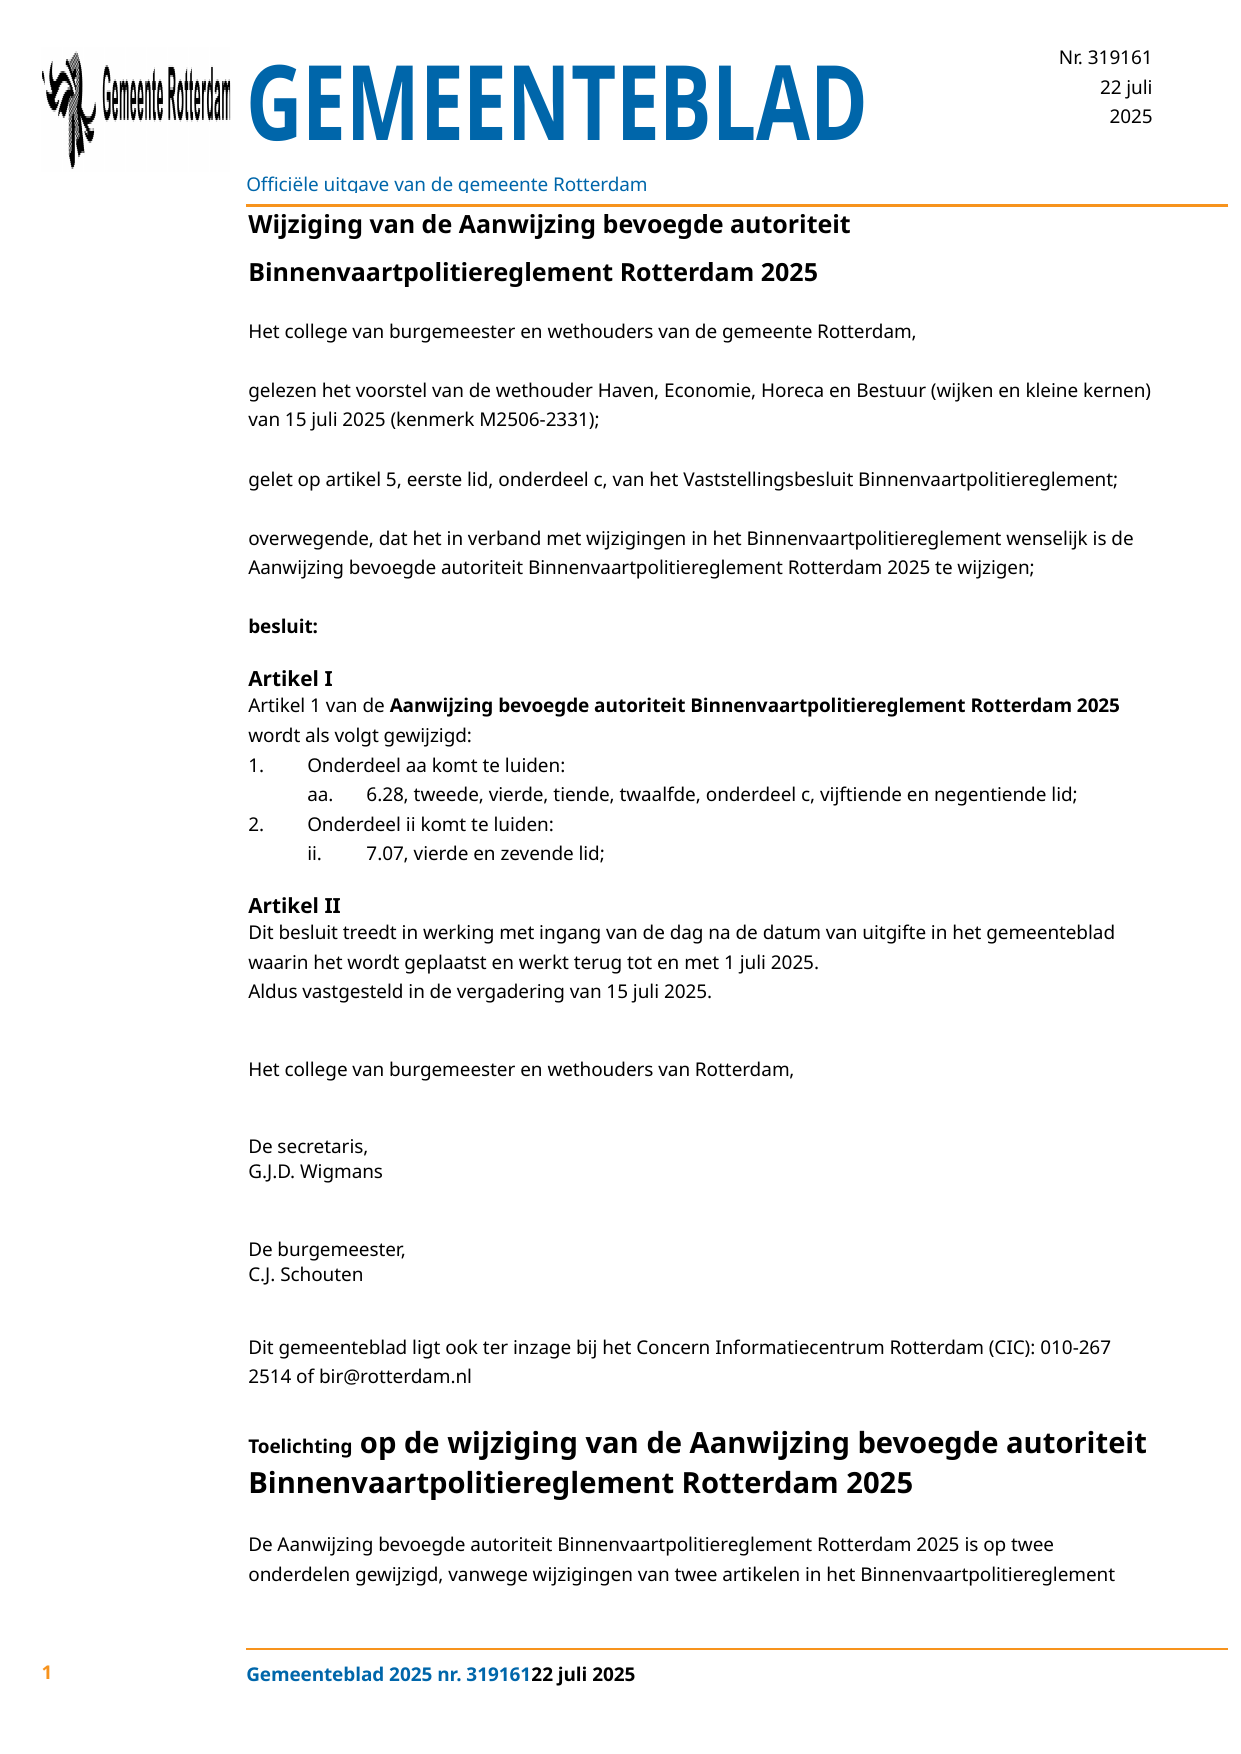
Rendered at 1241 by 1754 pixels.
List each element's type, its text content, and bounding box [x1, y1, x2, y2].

text Wijziging van de Aanwijzing bevoegde autoriteit Binnenvaartpolitiereglement Rotterdam 2025 [248, 207, 1152, 288]
text G.J.D. Wigmans [248, 1159, 1152, 1184]
text Artikel 1 van de Aanwijzing bevoegde autoriteit Binnenvaartpolitiereglement Rotterdam 2025 wordt als volgt gewijzigd: [248, 693, 1152, 748]
list Onderdeel ii komt te luiden: [248, 811, 1152, 837]
text besluit: [248, 614, 1152, 639]
text De Aanwijzing bevoegde autoriteit Binnenvaartpolitiereglement Rotterdam 2025 is op twee onderdelen gewijzigd, vanwege wijzigingen van twee artikelen in het Binnenvaartpolitiereglement [248, 1531, 1152, 1586]
text Artikel I [248, 664, 1152, 693]
picture [41, 47, 231, 172]
text Artikel II [248, 891, 1152, 919]
text Toelichting op de wijziging van de Aanwijzing bevoegde autoriteit Binnenvaartpolitiereglement Rotterdam 2025 [248, 1423, 1152, 1502]
list 7.07, vierde en zevende lid; [307, 841, 1152, 866]
list Onderdeel aa komt te luiden: [248, 752, 1152, 777]
text Dit besluit treedt in werking met ingang van de dag na de datum van uitgifte in het gemeenteblad waarin het wordt geplaatst en werkt terug tot en met 1 juli 2025. [248, 919, 1152, 975]
text Het college van burgemeester en wethouders van de gemeente Rotterdam, [248, 318, 1152, 344]
text De secretaris, [248, 1133, 1152, 1159]
text Aldus vastgesteld in de vergadering van 15 juli 2025. [248, 978, 1152, 1004]
text gelezen het voorstel van de wethouder Haven, Economie, Horeca en Bestuur (wijken en kleine kernen) van 15 juli 2025 (kenmerk M2506-2331); [248, 377, 1152, 432]
text Dit gemeenteblad ligt ook ter inzage bij het Concern Informatiecentrum Rotterdam (CIC): 010-267 2514 of bir@rotterdam.nl [248, 1334, 1152, 1389]
list 6.28, tweede, vierde, tiende, twaalfde, onderdeel c, vijftiende en negentiende lid; [307, 781, 1152, 807]
text C.J. Schouten [248, 1262, 1152, 1287]
text gelet op artikel 5, eerste lid, onderdeel c, van het Vaststellingsbesluit Binnenvaartpolitiereglement; [248, 466, 1152, 492]
text Het college van burgemeester en wethouders van Rotterdam, [248, 1056, 1152, 1081]
text De burgemeester, [248, 1236, 1152, 1262]
text overwegende, dat het in verband met wijzigingen in het Binnenvaartpolitiereglement wenselijk is de Aanwijzing bevoegde autoriteit Binnenvaartpolitiereglement Rotterdam 2025 te wijzigen; [248, 525, 1152, 580]
